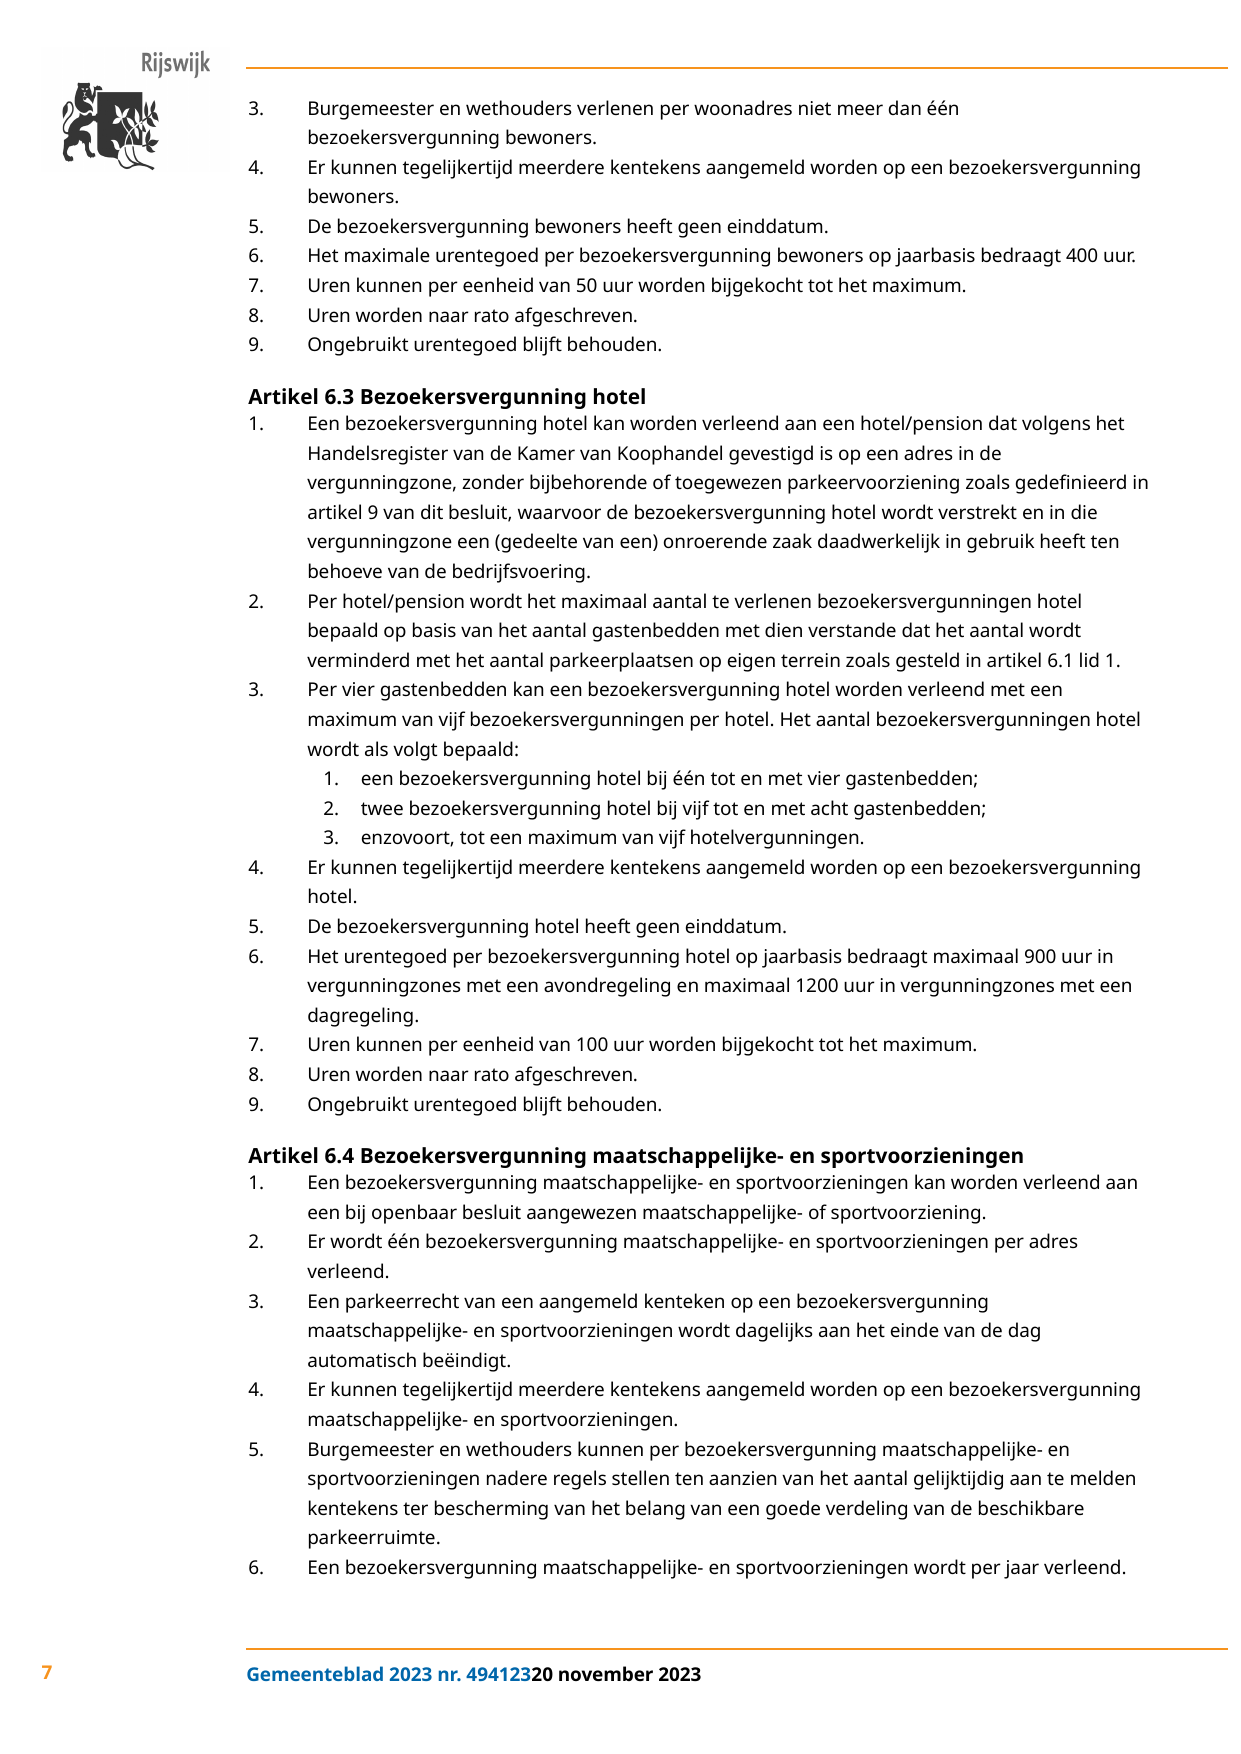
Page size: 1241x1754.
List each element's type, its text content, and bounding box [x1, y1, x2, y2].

list Ongebruikt urentegoed blijft behouden. [248, 1091, 1152, 1116]
list Per hotel/pension wordt het maximaal aantal te verlenen bezoekersvergunningen hotel bepaald op basis van het aantal gastenbedden met dien verstande dat het aantal wordt verminderd met het aantal parkeerplaatsen op eigen terrein zoals gesteld in artikel 6.1 lid 1. [248, 588, 1152, 673]
text Artikel 6.3 Bezoekersvergunning hotel [248, 382, 1152, 410]
list Uren worden naar rato afgeschreven. [248, 1061, 1152, 1087]
list Een bezoekersvergunning maatschappelijke- en sportvoorzieningen wordt per jaar verleend. [248, 1554, 1152, 1580]
text Artikel 6.4 Bezoekersvergunning maatschappelijke- en sportvoorzieningen [248, 1141, 1152, 1169]
list enzovoort, tot een maximum van vijf hotelvergunningen. [323, 824, 1152, 850]
list Het urentegoed per bezoekersvergunning hotel op jaarbasis bedraagt maximaal 900 uur in vergunningzones met een avondregeling en maximaal 1200 uur in vergunningzones met een dagregeling. [248, 943, 1152, 1028]
list Burgemeester en wethouders kunnen per bezoekersvergunning maatschappelijke- en sportvoorzieningen nadere regels stellen ten aanzien van het aantal gelijktijdig aan te melden kentekens ter bescherming van het belang van een goede verdeling van de beschikbare parkeerruimte. [248, 1436, 1152, 1550]
picture [41, 47, 231, 172]
list Er kunnen tegelijkertijd meerdere kentekens aangemeld worden op een bezoekersvergunning hotel. [248, 854, 1152, 909]
list Een bezoekersvergunning maatschappelijke- en sportvoorzieningen kan worden verleend aan een bij openbaar besluit aangewezen maatschappelijke- of sportvoorziening. [248, 1169, 1152, 1225]
list De bezoekersvergunning bewoners heeft geen einddatum. [248, 213, 1152, 239]
list Uren worden naar rato afgeschreven. [248, 302, 1152, 328]
list een bezoekersvergunning hotel bij één tot en met vier gastenbedden; [323, 765, 1152, 791]
list Het maximale urentegoed per bezoekersvergunning bewoners op jaarbasis bedraagt 400 uur. [248, 243, 1152, 268]
list Per vier gastenbedden kan een bezoekersvergunning hotel worden verleend met een maximum van vijf bezoekersvergunningen per hotel. Het aantal bezoekersvergunningen hotel wordt als volgt bepaald: [248, 677, 1152, 761]
list Ongebruikt urentegoed blijft behouden. [248, 331, 1152, 357]
list Een parkeerrecht van een aangemeld kenteken op een bezoekersvergunning maatschappelijke- en sportvoorzieningen wordt dagelijks aan het einde van de dag automatisch beëindigt. [248, 1288, 1152, 1373]
list Uren kunnen per eenheid van 50 uur worden bijgekocht tot het maximum. [248, 272, 1152, 298]
list Burgemeester en wethouders verlenen per woonadres niet meer dan één bezoekersvergunning bewoners. [248, 95, 1152, 150]
list Uren kunnen per eenheid van 100 uur worden bijgekocht tot het maximum. [248, 1032, 1152, 1057]
list Er wordt één bezoekersvergunning maatschappelijke- en sportvoorzieningen per adres verleend. [248, 1229, 1152, 1284]
list Een bezoekersvergunning hotel kan worden verleend aan een hotel/pension dat volgens het Handelsregister van de Kamer van Koophandel gevestigd is op een adres in de vergunningzone, zonder bijbehorende of toegewezen parkeervoorziening zoals gedefinieerd in artikel 9 van dit besluit, waarvoor de bezoekersvergunning hotel wordt verstrekt en in die vergunningzone een (gedeelte van een) onroerende zaak daadwerkelijk in gebruik heeft ten behoeve van de bedrijfsvoering. [248, 410, 1152, 584]
list De bezoekersvergunning hotel heeft geen einddatum. [248, 913, 1152, 939]
list Er kunnen tegelijkertijd meerdere kentekens aangemeld worden op een bezoekersvergunning maatschappelijke- en sportvoorzieningen. [248, 1377, 1152, 1432]
list Er kunnen tegelijkertijd meerdere kentekens aangemeld worden op een bezoekersvergunning bewoners. [248, 154, 1152, 209]
list twee bezoekersvergunning hotel bij vijf tot en met acht gastenbedden; [323, 795, 1152, 821]
